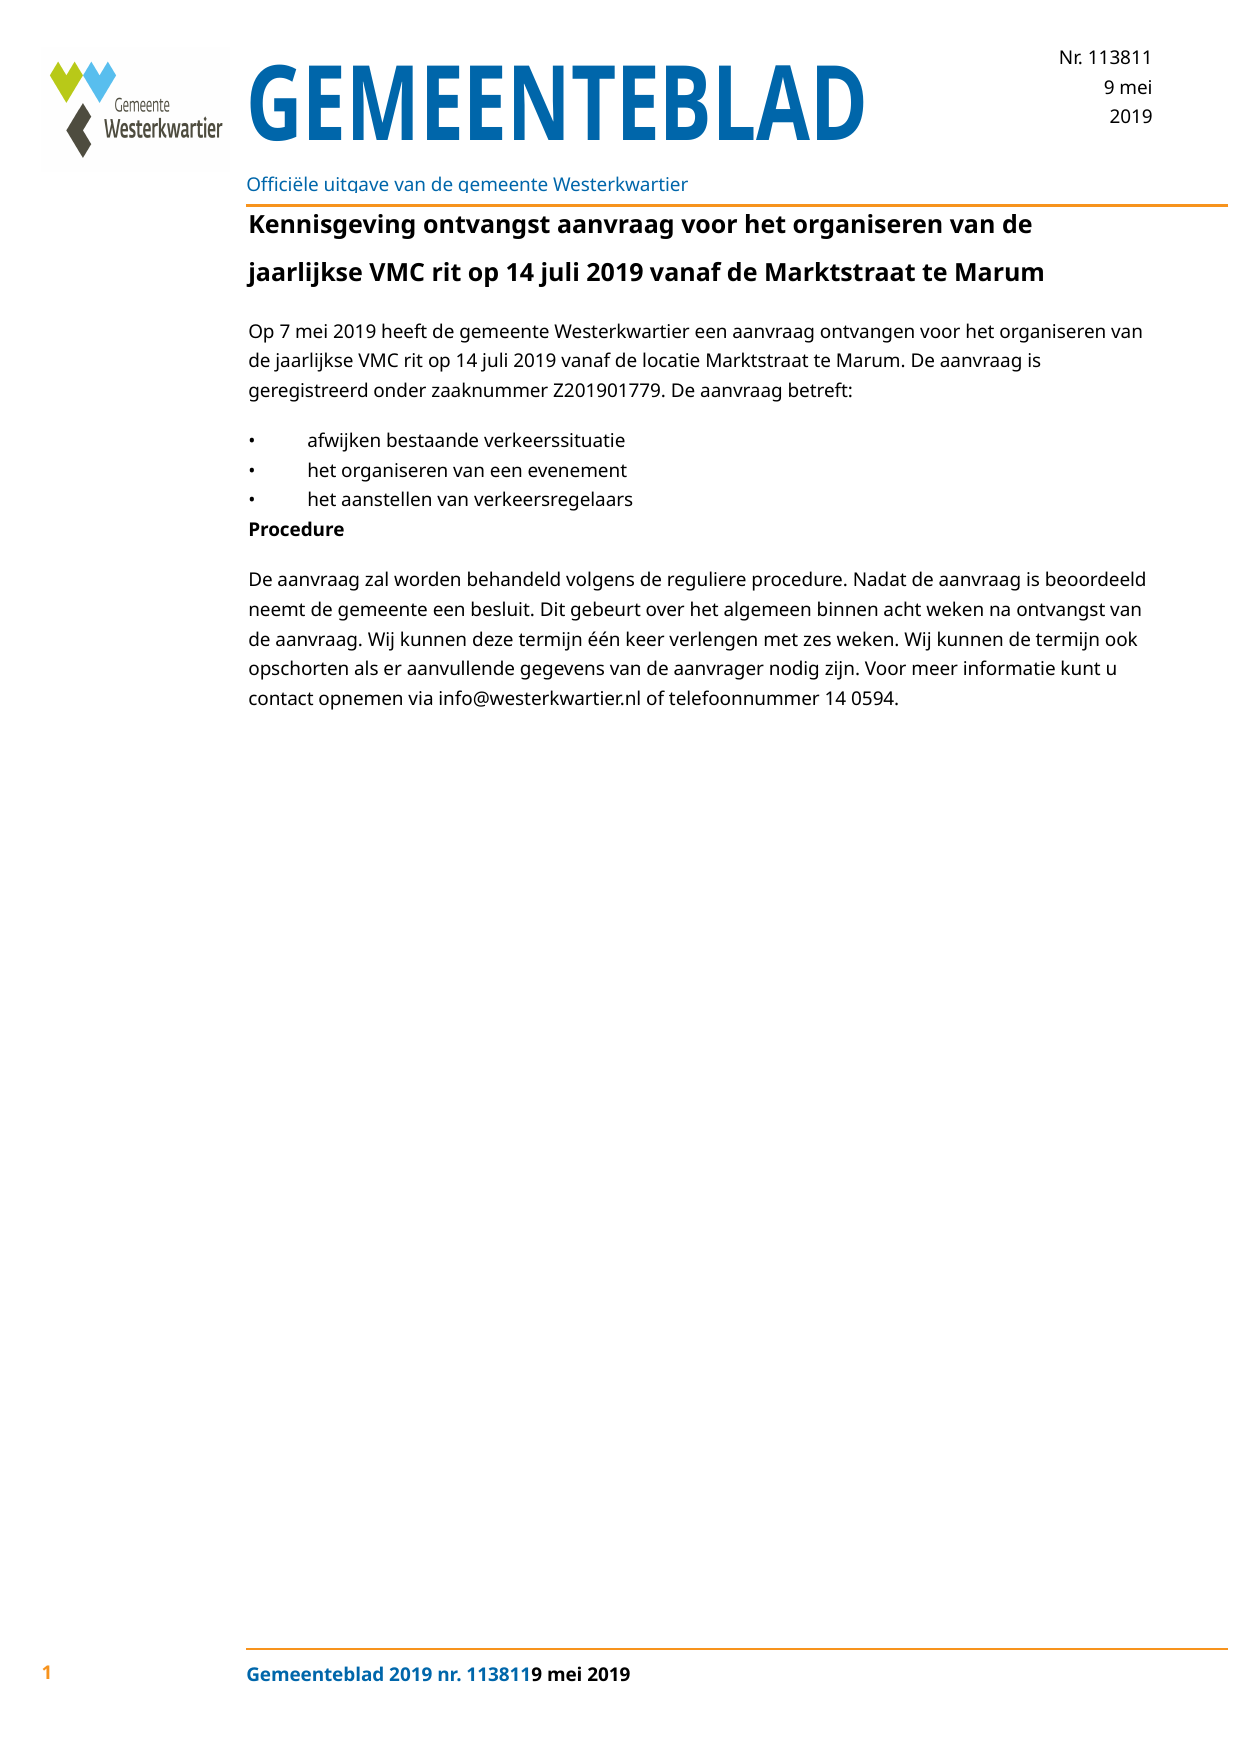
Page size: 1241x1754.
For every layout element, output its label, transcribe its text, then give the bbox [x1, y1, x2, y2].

text Op 7 mei 2019 heeft de gemeente Westerkwartier een aanvraag ontvangen voor het organiseren van de jaarlijkse VMC rit op 14 juli 2019 vanaf de locatie Marktstraat te Marum. De aanvraag is geregistreerd onder zaaknummer Z201901779. De aanvraag betreft: [248, 318, 1152, 403]
text Procedure [248, 516, 1152, 542]
list het aanstellen van verkeersregelaars [248, 487, 1152, 512]
list het organiseren van een evenement [248, 457, 1152, 483]
text Kennisgeving ontvangst aanvraag voor het organiseren van de jaarlijkse VMC rit op 14 juli 2019 vanaf de Marktstraat te Marum [248, 207, 1152, 288]
picture [41, 47, 231, 172]
text De aanvraag zal worden behandeld volgens de reguliere procedure. Nadat de aanvraag is beoordeeld neemt de gemeente een besluit. Dit gebeurt over het algemeen binnen acht weken na ontvangst van de aanvraag. Wij kunnen deze termijn één keer verlengen met zes weken. Wij kunnen de termijn ook opschorten als er aanvullende gegevens van de aanvrager nodig zijn. Voor meer informatie kunt u contact opnemen via info@westerkwartier.nl of telefoonnummer 14 0594. [248, 567, 1152, 711]
list afwijken bestaande verkeerssituatie [248, 427, 1152, 453]
